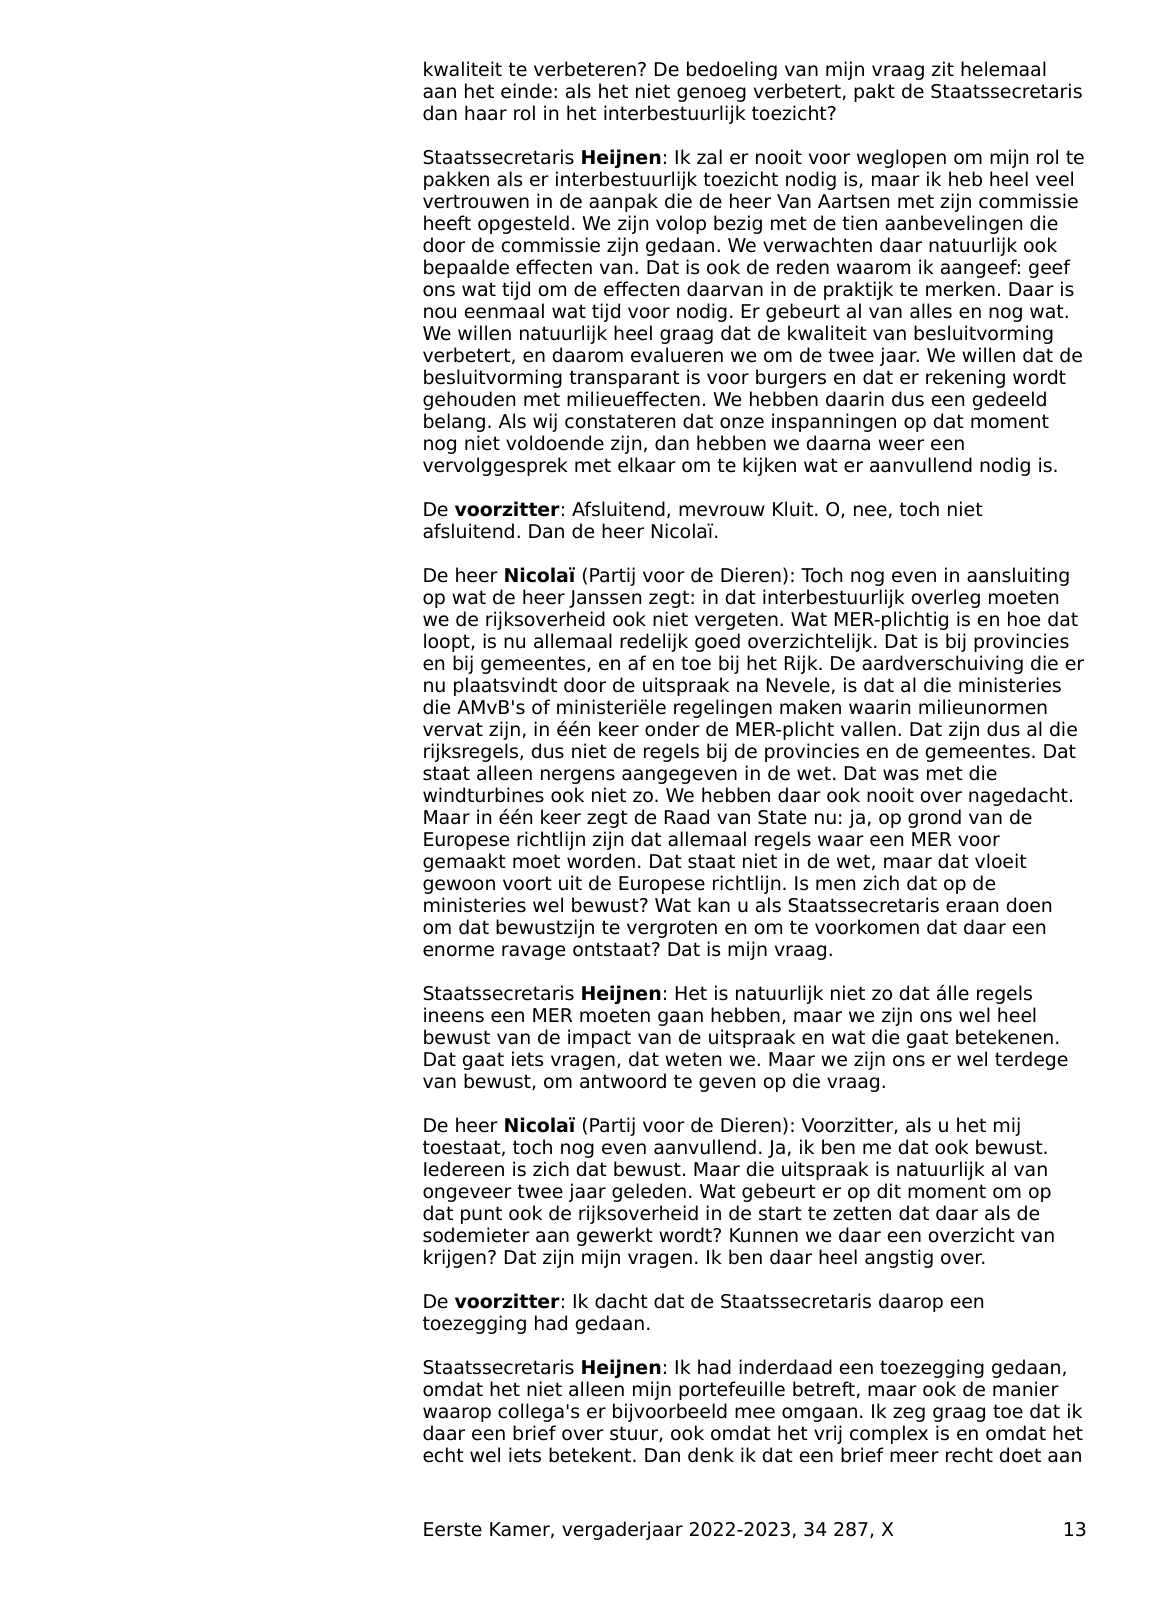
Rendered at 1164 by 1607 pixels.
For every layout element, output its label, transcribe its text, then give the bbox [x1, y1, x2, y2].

text Staatssecretaris Heijnen: Ik zal er nooit voor weglopen om mijn rol te pakken als er interbestuurlijk toezicht nodig is, maar ik heb heel veel vertrouwen in de aanpak die de heer Van Aartsen met zijn commissie heeft opgesteld. We zijn volop bezig met de tien aanbevelingen die door de commissie zijn gedaan. We verwachten daar natuurlijk ook bepaalde effecten van. Dat is ook de reden waarom ik aangeef: geef ons wat tijd om de effecten daarvan in de praktijk te merken. Daar is nou eenmaal wat tijd voor nodig. Er gebeurt al van alles en nog wat. We willen natuurlijk heel graag dat de kwaliteit van besluitvorming verbetert, en daarom evalueren we om de twee jaar. We willen dat de besluitvorming transparant is voor burgers en dat er rekening wordt gehouden met milieueffecten. We hebben daarin dus een gedeeld belang. Als wij constateren dat onze inspanningen op dat moment nog niet voldoende zijn, dan hebben we daarna weer een vervolggesprek met elkaar om te kijken wat er aanvullend nodig is. [422, 147, 1087, 477]
text De heer Nicolaï (Partij voor de Dieren): Voorzitter, als u het mij toestaat, toch nog even aanvullend. Ja, ik ben me dat ook bewust. Iedereen is zich dat bewust. Maar die uitspraak is natuurlijk al van ongeveer twee jaar geleden. Wat gebeurt er op dit moment om op dat punt ook de rijksoverheid in de start te zetten dat daar als de sodemieter aan gewerkt wordt? Kunnen we daar een overzicht van krijgen? Dat zijn mijn vragen. Ik ben daar heel angstig over. [422, 1115, 1087, 1269]
text De voorzitter: Ik dacht dat de Staatssecretaris daarop een toezegging had gedaan. [422, 1291, 1087, 1335]
text Staatssecretaris Heijnen: Ik had inderdaad een toezegging gedaan, omdat het niet alleen mijn portefeuille betreft, maar ook de manier waarop collega's er bijvoorbeeld mee omgaan. Ik zeg graag toe dat ik daar een brief over stuur, ook omdat het vrij complex is en omdat het echt wel iets betekent. Dan denk ik dat een brief meer recht doet aan [422, 1357, 1087, 1467]
text De heer Nicolaï (Partij voor de Dieren): Toch nog even in aansluiting op wat de heer Janssen zegt: in dat interbestuurlijk overleg moeten we de rijksoverheid ook niet vergeten. Wat MER-plichtig is en hoe dat loopt, is nu allemaal redelijk goed overzichtelijk. Dat is bij provincies en bij gemeentes, en af en toe bij het Rijk. De aardverschuiving die er nu plaatsvindt door de uitspraak na Nevele, is dat al die ministeries die AMvB's of ministeriële regelingen maken waarin milieunormen vervat zijn, in één keer onder de MER-plicht vallen. Dat zijn dus al die rijksregels, dus niet de regels bij de provincies en de gemeentes. Dat staat alleen nergens aangegeven in de wet. Dat was met die windturbines ook niet zo. We hebben daar ook nooit over nagedacht. Maar in één keer zegt de Raad van State nu: ja, op grond van de Europese richtlijn zijn dat allemaal regels waar een MER voor gemaakt moet worden. Dat staat niet in de wet, maar dat vloeit gewoon voort uit de Europese richtlijn. Is men zich dat op de ministeries wel bewust? Wat kan u als Staatssecretaris eraan doen om dat bewustzijn te vergroten en om te voorkomen dat daar een enorme ravage ontstaat? Dat is mijn vraag. [422, 565, 1087, 961]
text kwaliteit te verbeteren? De bedoeling van mijn vraag zit helemaal aan het einde: als het niet genoeg verbetert, pakt de Staatssecretaris dan haar rol in het interbestuurlijk toezicht? [422, 59, 1087, 125]
text Staatssecretaris Heijnen: Het is natuurlijk niet zo dat álle regels ineens een MER moeten gaan hebben, maar we zijn ons wel heel bewust van de impact van de uitspraak en wat die gaat betekenen. Dat gaat iets vragen, dat weten we. Maar we zijn ons er wel terdege van bewust, om antwoord te geven op die vraag. [422, 983, 1087, 1093]
text De voorzitter: Afsluitend, mevrouw Kluit. O, nee, toch niet afsluitend. Dan de heer Nicolaï. [422, 499, 1087, 543]
